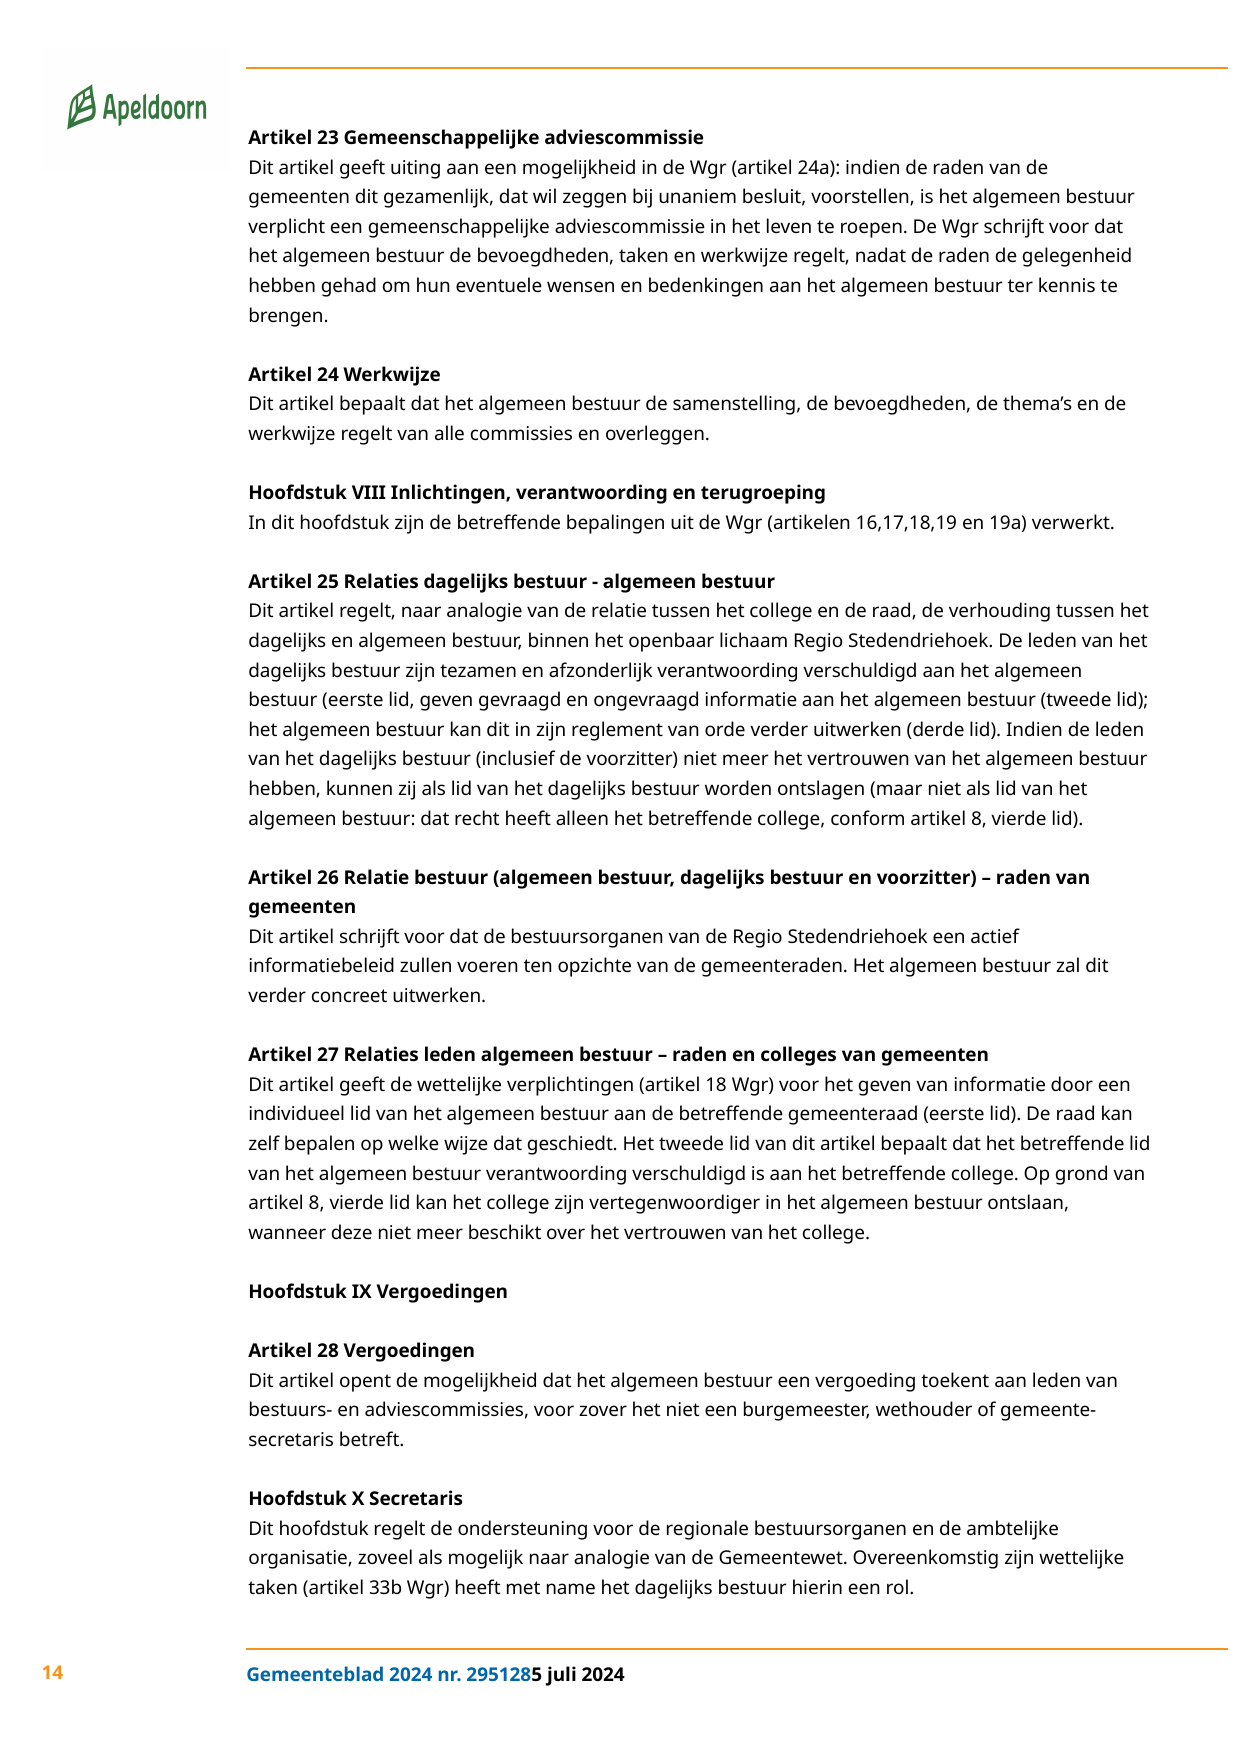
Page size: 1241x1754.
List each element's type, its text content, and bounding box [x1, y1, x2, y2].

text Artikel 28 Vergoedingen [248, 1337, 1152, 1363]
text Hoofdstuk X Secretaris [248, 1485, 1152, 1511]
picture [41, 47, 231, 172]
text Dit artikel opent de mogelijkheid dat het algemeen bestuur een vergoeding toekent aan leden van bestuurs- en adviescommissies, voor zover het niet een burgemeester, wethouder of gemeente-secretaris betreft. [248, 1367, 1152, 1452]
text Artikel 24 Werkwijze [248, 361, 1152, 387]
text Dit artikel geeft de wettelijke verplichtingen (artikel 18 Wgr) voor het geven van informatie door een individueel lid van het algemeen bestuur aan de betreffende gemeenteraad (eerste lid). De raad kan zelf bepalen op welke wijze dat geschiedt. Het tweede lid van dit artikel bepaalt dat het betreffende lid van het algemeen bestuur verantwoording verschuldigd is aan het betreffende college. Op grond van artikel 8, vierde lid kan het college zijn vertegenwoordiger in het algemeen bestuur ontslaan, wanneer deze niet meer beschikt over het vertrouwen van het college. [248, 1071, 1152, 1245]
text Dit artikel geeft uiting aan een mogelijkheid in de Wgr (artikel 24a): indien de raden van de gemeenten dit gezamenlijk, dat wil zeggen bij unaniem besluit, voorstellen, is het algemeen bestuur verplicht een gemeenschappelijke adviescommissie in het leven te roepen. De Wgr schrijft voor dat het algemeen bestuur de bevoegdheden, taken en werkwijze regelt, nadat de raden de gelegenheid hebben gehad om hun eventuele wensen en bedenkingen aan het algemeen bestuur ter kennis te brengen. [248, 154, 1152, 328]
text Artikel 23 Gemeenschappelijke adviescommissie [248, 124, 1152, 150]
text Dit artikel schrijft voor dat de bestuursorganen van de Regio Stedendriehoek een actief informatiebeleid zullen voeren ten opzichte van de gemeenteraden. Het algemeen bestuur zal dit verder concreet uitwerken. [248, 923, 1152, 1008]
text Hoofdstuk VIII Inlichtingen, verantwoording en terugroeping [248, 479, 1152, 505]
text Artikel 26 Relatie bestuur (algemeen bestuur, dagelijks bestuur en voorzitter) – raden van gemeenten [248, 864, 1152, 919]
text In dit hoofdstuk zijn de betreffende bepalingen uit de Wgr (artikelen 16,17,18,19 en 19a) verwerkt. [248, 509, 1152, 535]
text Dit artikel regelt, naar analogie van de relatie tussen het college en de raad, de verhouding tussen het dagelijks en algemeen bestuur, binnen het openbaar lichaam Regio Stedendriehoek. De leden van het dagelijks bestuur zijn tezamen en afzonderlijk verantwoording verschuldigd aan het algemeen bestuur (eerste lid, geven gevraagd en ongevraagd informatie aan het algemeen bestuur (tweede lid); het algemeen bestuur kan dit in zijn reglement van orde verder uitwerken (derde lid). Indien de leden van het dagelijks bestuur (inclusief de voorzitter) niet meer het vertrouwen van het algemeen bestuur hebben, kunnen zij als lid van het dagelijks bestuur worden ontslagen (maar niet als lid van het algemeen bestuur: dat recht heeft alleen het betreffende college, conform artikel 8, vierde lid). [248, 598, 1152, 831]
text Hoofdstuk IX Vergoedingen [248, 1278, 1152, 1304]
text Artikel 25 Relaties dagelijks bestuur - algemeen bestuur [248, 568, 1152, 594]
text Dit hoofdstuk regelt de ondersteuning voor de regionale bestuursorganen en de ambtelijke organisatie, zoveel als mogelijk naar analogie van de Gemeentewet. Overeenkomstig zijn wettelijke taken (artikel 33b Wgr) heeft met name het dagelijks bestuur hierin een rol. [248, 1515, 1152, 1600]
text Dit artikel bepaalt dat het algemeen bestuur de samenstelling, de bevoegdheden, de thema’s en de werkwijze regelt van alle commissies en overleggen. [248, 391, 1152, 446]
text Artikel 27 Relaties leden algemeen bestuur – raden en colleges van gemeenten [248, 1041, 1152, 1067]
